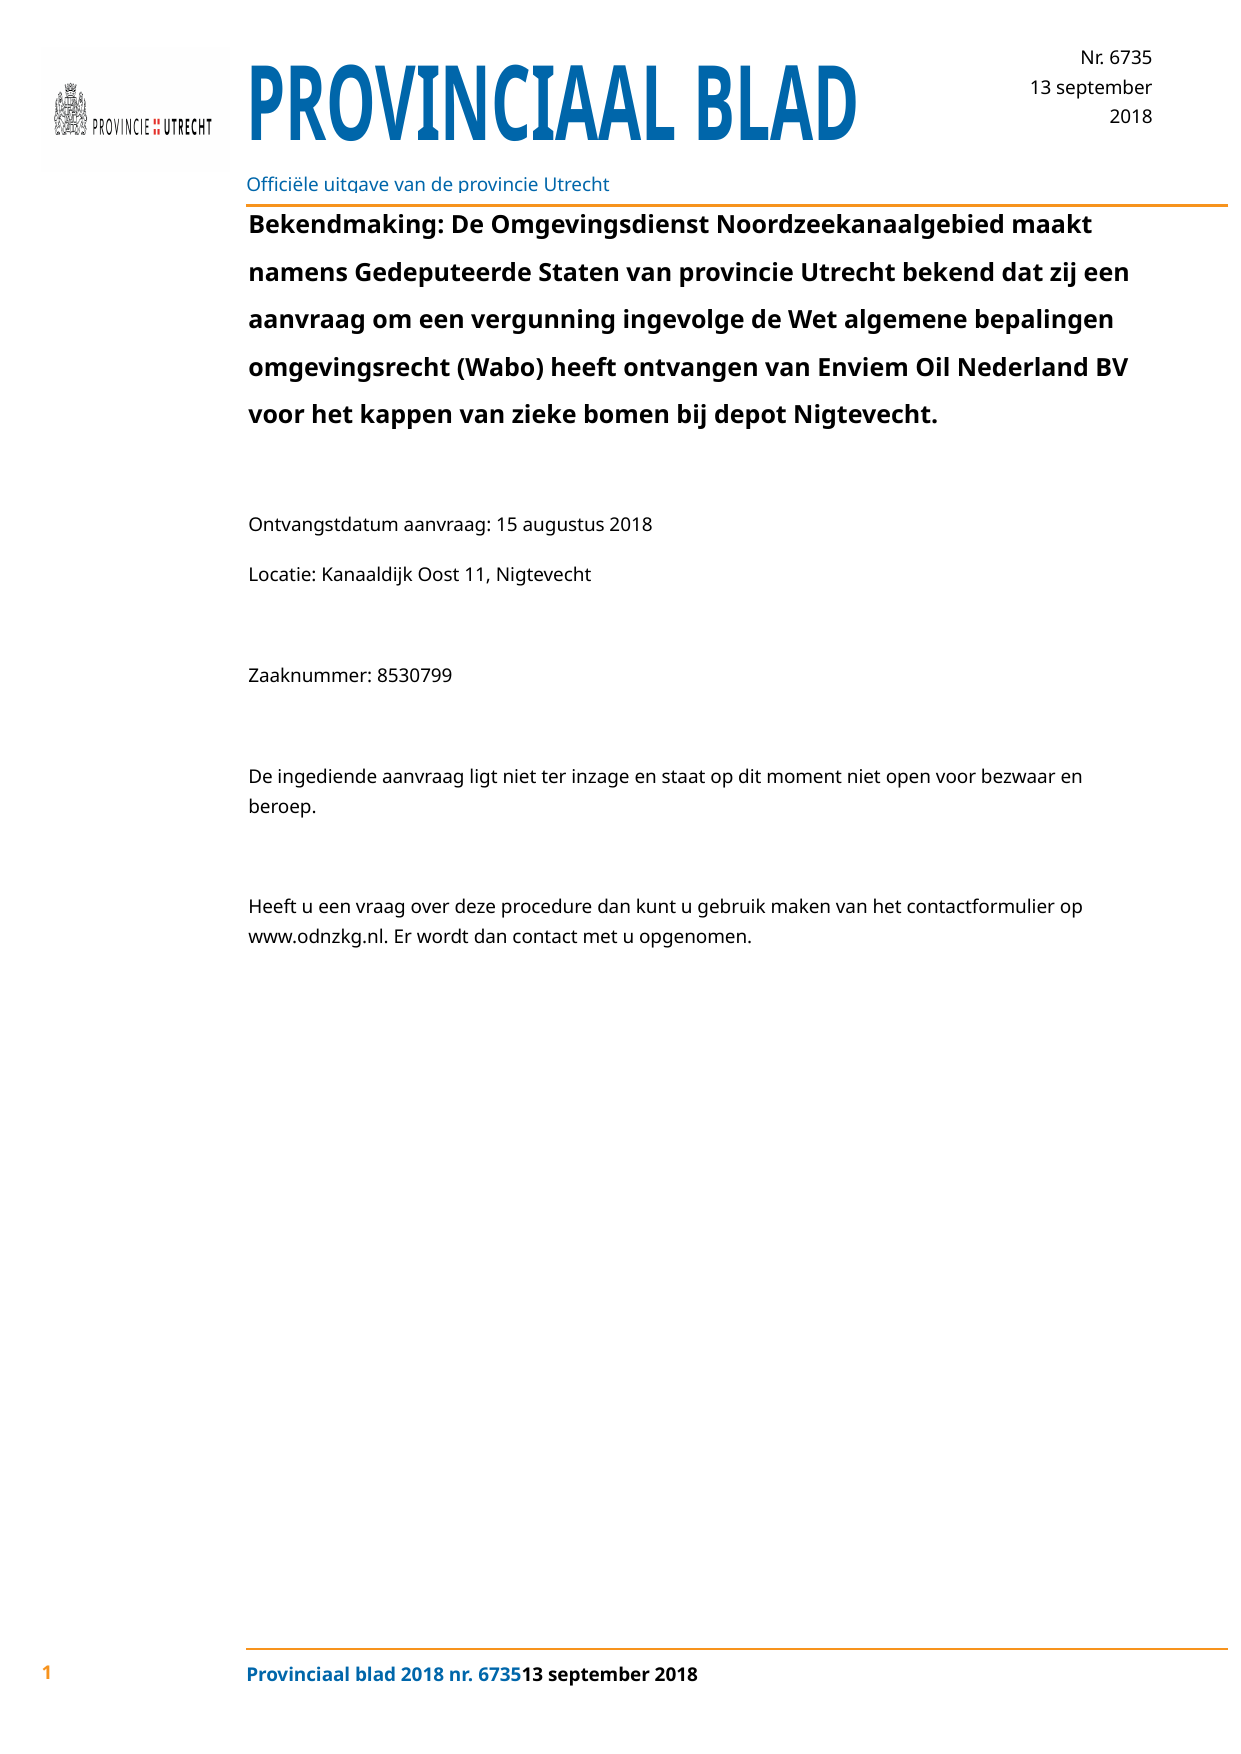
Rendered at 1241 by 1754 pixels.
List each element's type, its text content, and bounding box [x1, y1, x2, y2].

text Ontvangstdatum aanvraag: 15 augustus 2018 [248, 511, 1152, 537]
text Zaaknummer: 8530799 [248, 662, 1152, 688]
text Locatie: Kanaaldijk Oost 11, Nigtevecht [248, 562, 1152, 587]
text De ingediende aanvraag ligt niet ter inzage en staat op dit moment niet open voor bezwaar en beroep. [248, 763, 1152, 818]
text Heeft u een vraag over deze procedure dan kunt u gebruik maken van het contactformulier op www.odnzkg.nl. Er wordt dan contact met u opgenomen. [248, 894, 1152, 949]
text Bekendmaking: De Omgevingsdienst Noordzeekanaalgebied maakt namens Gedeputeerde Staten van provincie Utrecht bekend dat zij een aanvraag om een vergunning ingevolge de Wet algemene bepalingen omgevingsrecht (Wabo) heeft ontvangen van Enviem Oil Nederland BV voor het kappen van zieke bomen bij depot Nigtevecht. [248, 207, 1152, 431]
picture [41, 47, 231, 172]
